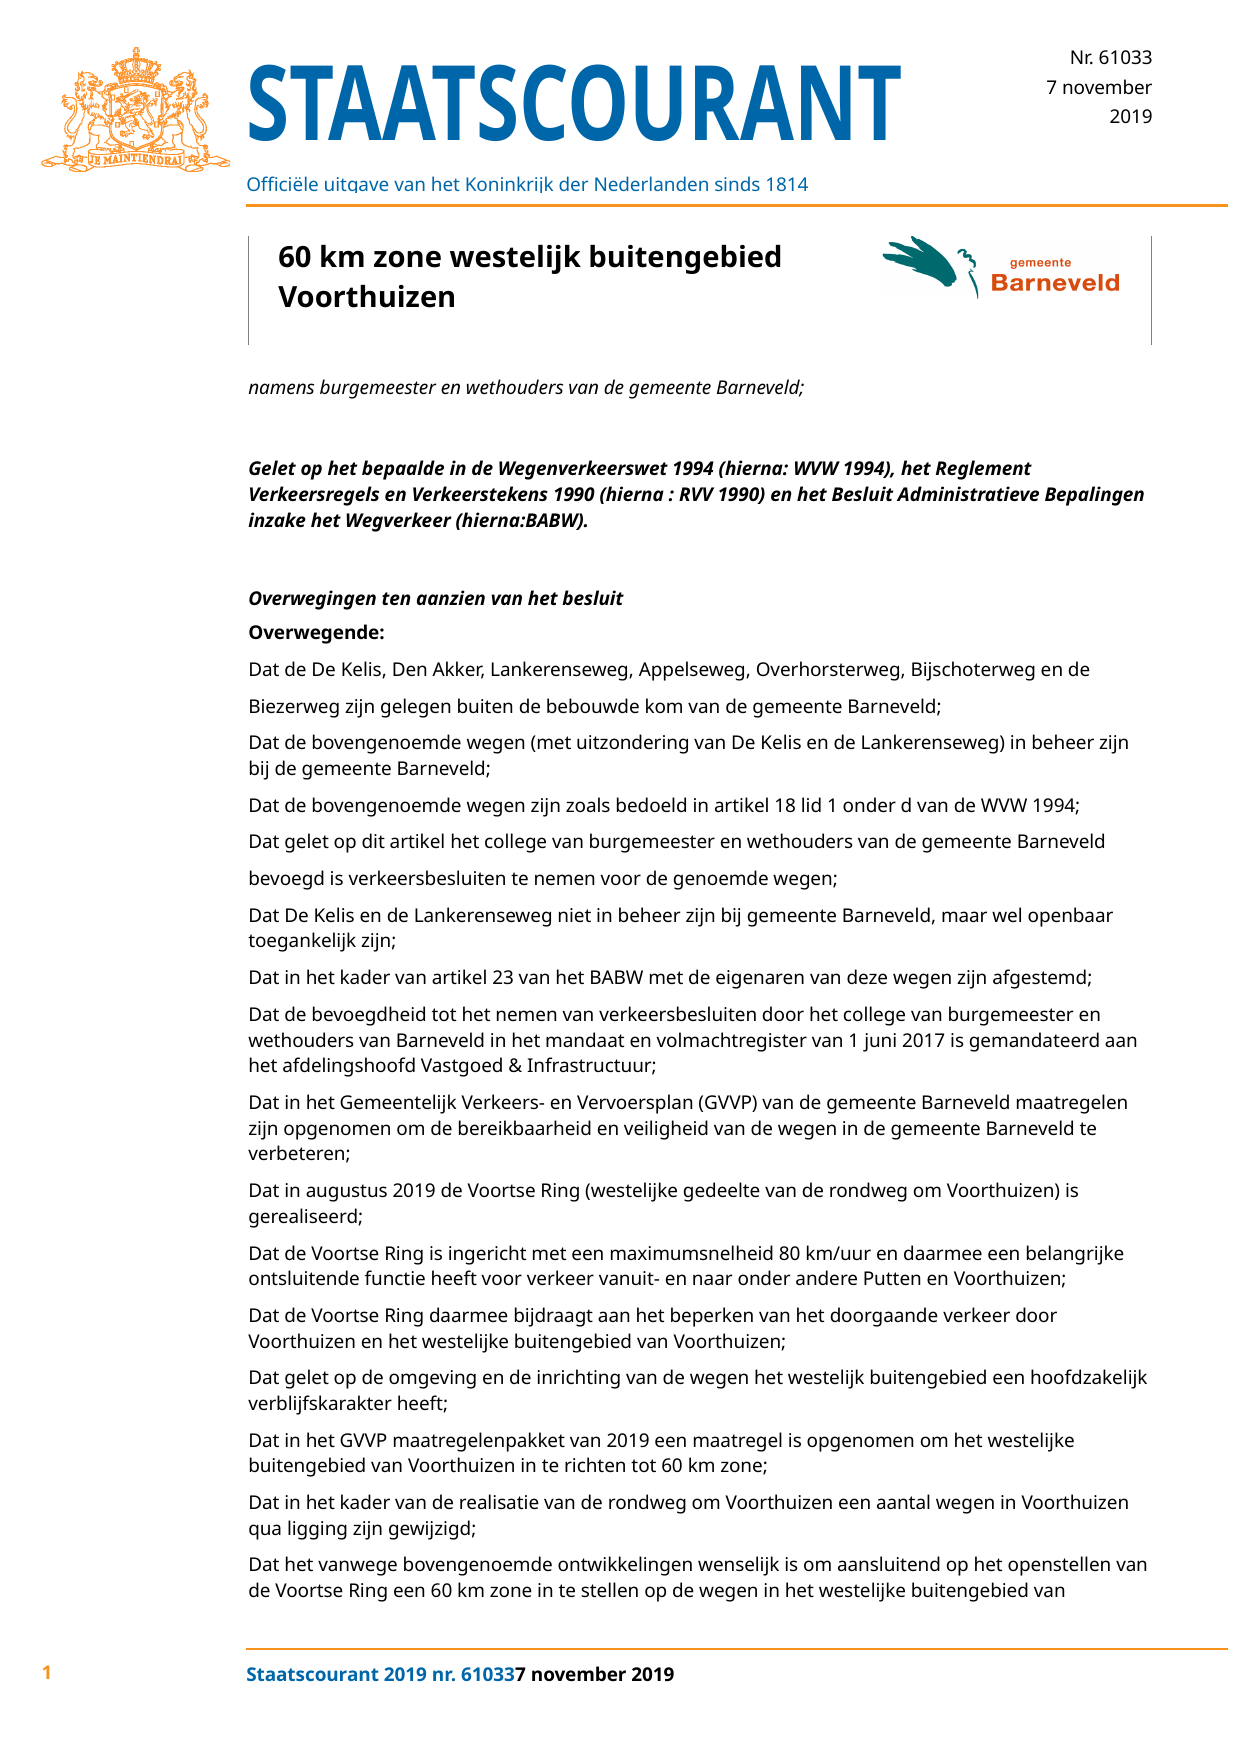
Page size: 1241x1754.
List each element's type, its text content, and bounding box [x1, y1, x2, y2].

text Dat de bevoegdheid tot het nemen van verkeersbesluiten door het college van burgemeester en wethouders van Barneveld in het mandaat en volmachtregister van 1 juni 2017 is gemandateerd aan het afdelingshoofd Vastgoed & Infrastructuur; [248, 1001, 1152, 1078]
text namens burgemeester en wethouders van de gemeente Barneveld; [248, 374, 1152, 400]
text Dat de Voortse Ring is ingericht met een maximumsnelheid 80 km/uur en daarmee een belangrijke ontsluitende functie heeft voor verkeer vanuit- en naar onder andere Putten en Voorthuizen; [248, 1240, 1152, 1291]
text Dat in het Gemeentelijk Verkeers- en Vervoersplan (GVVP) van de gemeente Barneveld maatregelen zijn opgenomen om de bereikbaarheid en veiligheid van de wegen in de gemeente Barneveld te verbeteren; [248, 1089, 1152, 1166]
text Dat De Kelis en de Lankerenseweg niet in beheer zijn bij gemeente Barneveld, maar wel openbaar toegankelijk zijn; [248, 902, 1152, 953]
text Dat in het GVVP maatregelenpakket van 2019 een maatregel is opgenomen om het westelijke buitengebied van Voorthuizen in te richten tot 60 km zone; [248, 1427, 1152, 1478]
text Dat de De Kelis, Den Akker, Lankerenseweg, Appelseweg, Overhorsterweg, Bijschoterweg en de [248, 656, 1152, 682]
text Dat in het kader van artikel 23 van het BABW met de eigenaren van deze wegen zijn afgestemd; [248, 964, 1152, 990]
text Dat gelet op de omgeving en de inrichting van de wegen het westelijk buitengebied een hoofdzakelijk verblijfskarakter heeft; [248, 1364, 1152, 1416]
picture [41, 47, 231, 172]
text Dat in het kader van de realisatie van de rondweg om Voorthuizen een aantal wegen in Voorthuizen qua ligging zijn gewijzigd; [248, 1489, 1152, 1541]
text Gelet op het bepaalde in de Wegenverkeerswet 1994 (hierna: WVW 1994), het Reglement Verkeersregels en Verkeerstekens 1990 (hierna : RVV 1990) en het Besluit Administratieve Bepalingen inzake het Wegverkeer (hierna:BABW). [248, 456, 1152, 533]
text Dat de Voortse Ring daarmee bijdraagt aan het beperken van het doorgaande verkeer door Voorthuizen en het westelijke buitengebied van Voorthuizen; [248, 1302, 1152, 1353]
picture [882, 236, 1119, 299]
text Dat het vanwege bovengenoemde ontwikkelingen wenselijk is om aansluitend op het openstellen van de Voortse Ring een 60 km zone in te stellen op de wegen in het westelijke buitengebied van [248, 1552, 1152, 1603]
text Dat in augustus 2019 de Voortse Ring (westelijke gedeelte van de rondweg om Voorthuizen) is gerealiseerd; [248, 1177, 1152, 1229]
text Biezerweg zijn gelegen buiten de bebouwde kom van de gemeente Barneveld; [248, 693, 1152, 719]
text Overwegingen ten aanzien van het besluit [248, 586, 1152, 611]
text Overwegende: [248, 619, 1152, 645]
table_header 60 km zone westelijk buitengebied Voorthuizen [249, 236, 850, 345]
text Dat de bovengenoemde wegen (met uitzondering van De Kelis en de Lankerenseweg) in beheer zijn bij de gemeente Barneveld; [248, 729, 1152, 781]
table_header [850, 236, 1151, 345]
text Dat de bovengenoemde wegen zijn zoals bedoeld in artikel 18 lid 1 onder d van de WVW 1994; [248, 792, 1152, 818]
text bevoegd is verkeersbesluiten te nemen voor de genoemde wegen; [248, 865, 1152, 891]
text Dat gelet op dit artikel het college van burgemeester en wethouders van de gemeente Barneveld [248, 829, 1152, 854]
